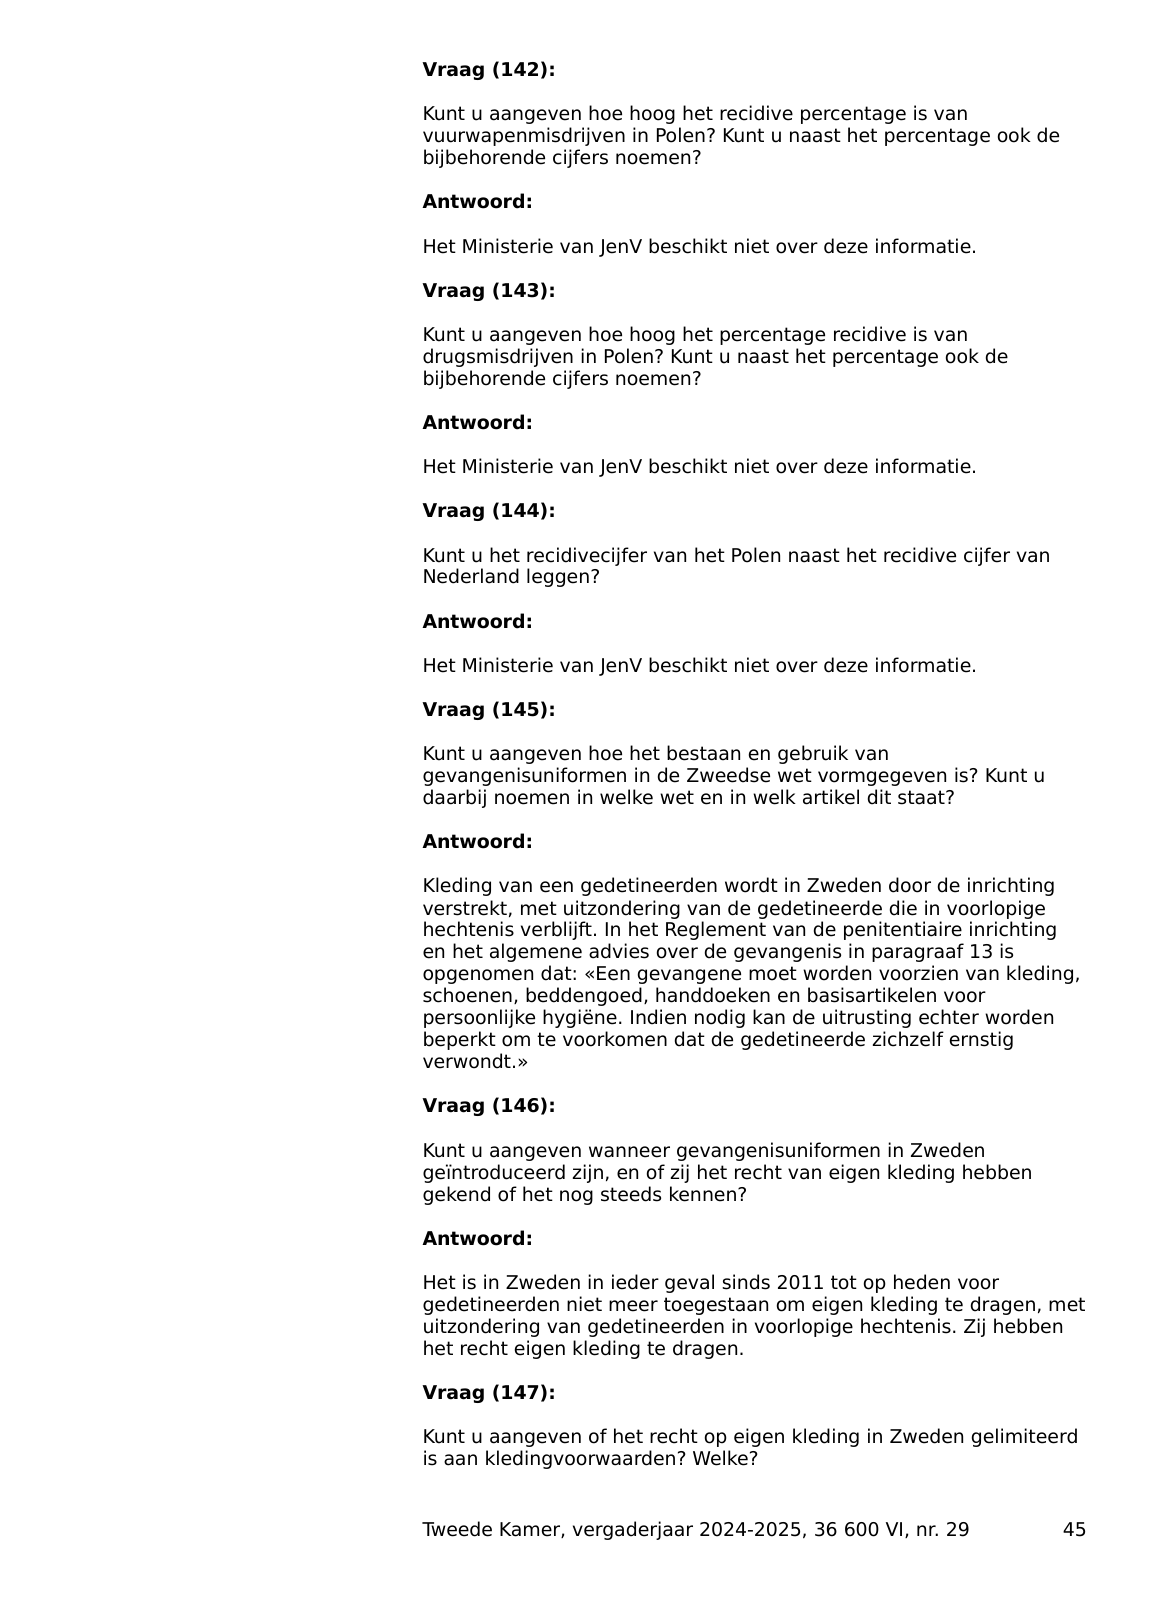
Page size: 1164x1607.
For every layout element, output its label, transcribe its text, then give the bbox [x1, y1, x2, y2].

subtitle Vraag (143): [422, 280, 1087, 302]
text Kunt u aangeven of het recht op eigen kleding in Zweden gelimiteerd is aan kledingvoorwaarden? Welke? [422, 1426, 1087, 1470]
subtitle Antwoord: [422, 191, 1087, 213]
subtitle Antwoord: [422, 611, 1087, 633]
subtitle Vraag (144): [422, 500, 1087, 522]
text Het is in Zweden in ieder geval sinds 2011 tot op heden voor gedetineerden niet meer toegestaan om eigen kleding te dragen, met uitzondering van gedetineerden in voorlopige hechtenis. Zij hebben het recht eigen kleding te dragen. [422, 1272, 1087, 1360]
text Kunt u aangeven hoe hoog het recidive percentage is van vuurwapenmisdrijven in Polen? Kunt u naast het percentage ook de bijbehorende cijfers noemen? [422, 103, 1087, 169]
subtitle Vraag (146): [422, 1095, 1087, 1117]
subtitle Vraag (142): [422, 59, 1087, 81]
text Het Ministerie van JenV beschikt niet over deze informatie. [422, 655, 1087, 677]
subtitle Vraag (147): [422, 1382, 1087, 1404]
text Kunt u aangeven hoe het bestaan en gebruik van gevangenisuniformen in de Zweedse wet vormgegeven is? Kunt u daarbij noemen in welke wet en in welk artikel dit staat? [422, 743, 1087, 809]
text Kunt u het recidivecijfer van het Polen naast het recidive cijfer van Nederland leggen? [422, 544, 1087, 588]
text Kunt u aangeven hoe hoog het percentage recidive is van drugsmisdrijven in Polen? Kunt u naast het percentage ook de bijbehorende cijfers noemen? [422, 324, 1087, 390]
text Het Ministerie van JenV beschikt niet over deze informatie. [422, 456, 1087, 478]
subtitle Antwoord: [422, 1228, 1087, 1250]
text Het Ministerie van JenV beschikt niet over deze informatie. [422, 236, 1087, 257]
subtitle Vraag (145): [422, 699, 1087, 721]
subtitle Antwoord: [422, 412, 1087, 434]
text Kunt u aangeven wanneer gevangenisuniformen in Zweden geïntroduceerd zijn, en of zij het recht van eigen kleding hebben gekend of het nog steeds kennen? [422, 1139, 1087, 1206]
text Kleding van een gedetineerden wordt in Zweden door de inrichting verstrekt, met uitzondering van de gedetineerde die in voorlopige hechtenis verblijft. In het Reglement van de penitentiaire inrichting en het algemene advies over de gevangenis in paragraaf 13 is opgenomen dat: «Een gevangene moet worden voorzien van kleding, schoenen, beddengoed, handdoeken en basisartikelen voor persoonlijke hygiëne. Indien nodig kan de uitrusting echter worden beperkt om te voorkomen dat de gedetineerde zichzelf ernstig verwondt.» [422, 875, 1087, 1073]
subtitle Antwoord: [422, 831, 1087, 853]
